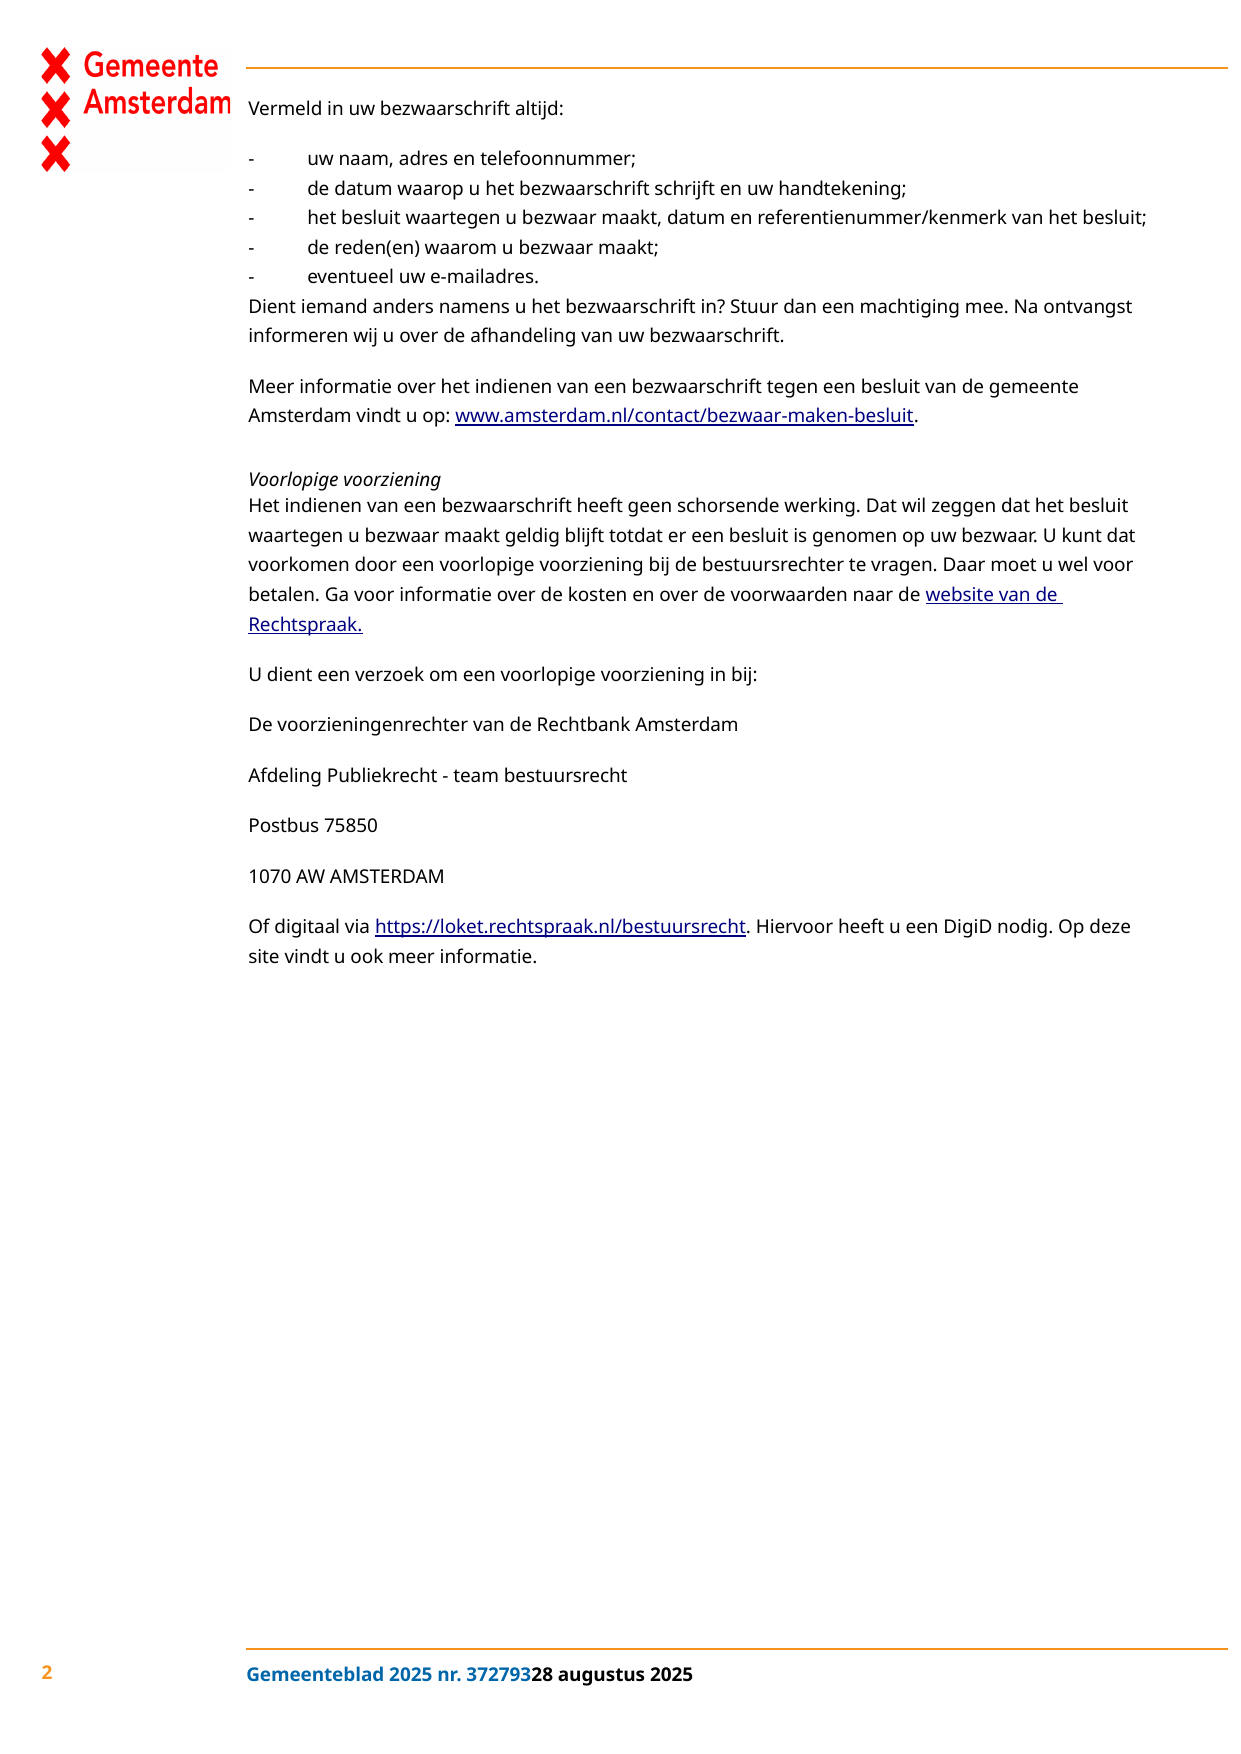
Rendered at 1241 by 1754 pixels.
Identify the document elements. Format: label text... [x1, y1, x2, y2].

text Vermeld in uw bezwaarschrift altijd: [248, 95, 1152, 121]
list de datum waarop u het bezwaarschrift schrijft en uw handtekening; [248, 175, 1152, 201]
list de reden(en) waarom u bezwaar maakt; [248, 234, 1152, 260]
list uw naam, adres en telefoonnummer; [248, 145, 1152, 171]
picture [41, 47, 231, 172]
text Dient iemand anders namens u het bezwaarschrift in? Stuur dan een machtiging mee. Na ontvangst informeren wij u over de afhandeling van uw bezwaarschrift. [248, 293, 1152, 348]
text Afdeling Publiekrecht - team bestuursrecht [248, 762, 1152, 788]
text U dient een verzoek om een voorlopige voorziening in bij: [248, 661, 1152, 687]
text Postbus 75850 [248, 812, 1152, 838]
text Het indienen van een bezwaarschrift heeft geen schorsende werking. Dat wil zeggen dat het besluit waartegen u bezwaar maakt geldig blijft totdat er een besluit is genomen op uw bezwaar. U kunt dat voorkomen door een voorlopige voorziening bij de bestuursrechter te vragen. Daar moet u wel voor betalen. Ga voor informatie over de kosten en over de voorwaarden naar de website van de Rechtspraak. [248, 492, 1152, 636]
text Voorlopige voorziening [248, 467, 1152, 492]
list het besluit waartegen u bezwaar maakt, datum en referentienummer/kenmerk van het besluit; [248, 204, 1152, 230]
text Meer informatie over het indienen van een bezwaarschrift tegen een besluit van de gemeente Amsterdam vindt u op: www.amsterdam.nl/contact/bezwaar-maken-besluit. [248, 373, 1152, 428]
text 1070 AW AMSTERDAM [248, 863, 1152, 888]
list eventueel uw e-mailadres. [248, 263, 1152, 289]
text Of digitaal via https://loket.rechtspraak.nl/bestuursrecht. Hiervoor heeft u een DigiD nodig. Op deze site vindt u ook meer informatie. [248, 913, 1152, 968]
text De voorzieningenrechter van de Rechtbank Amsterdam [248, 712, 1152, 737]
